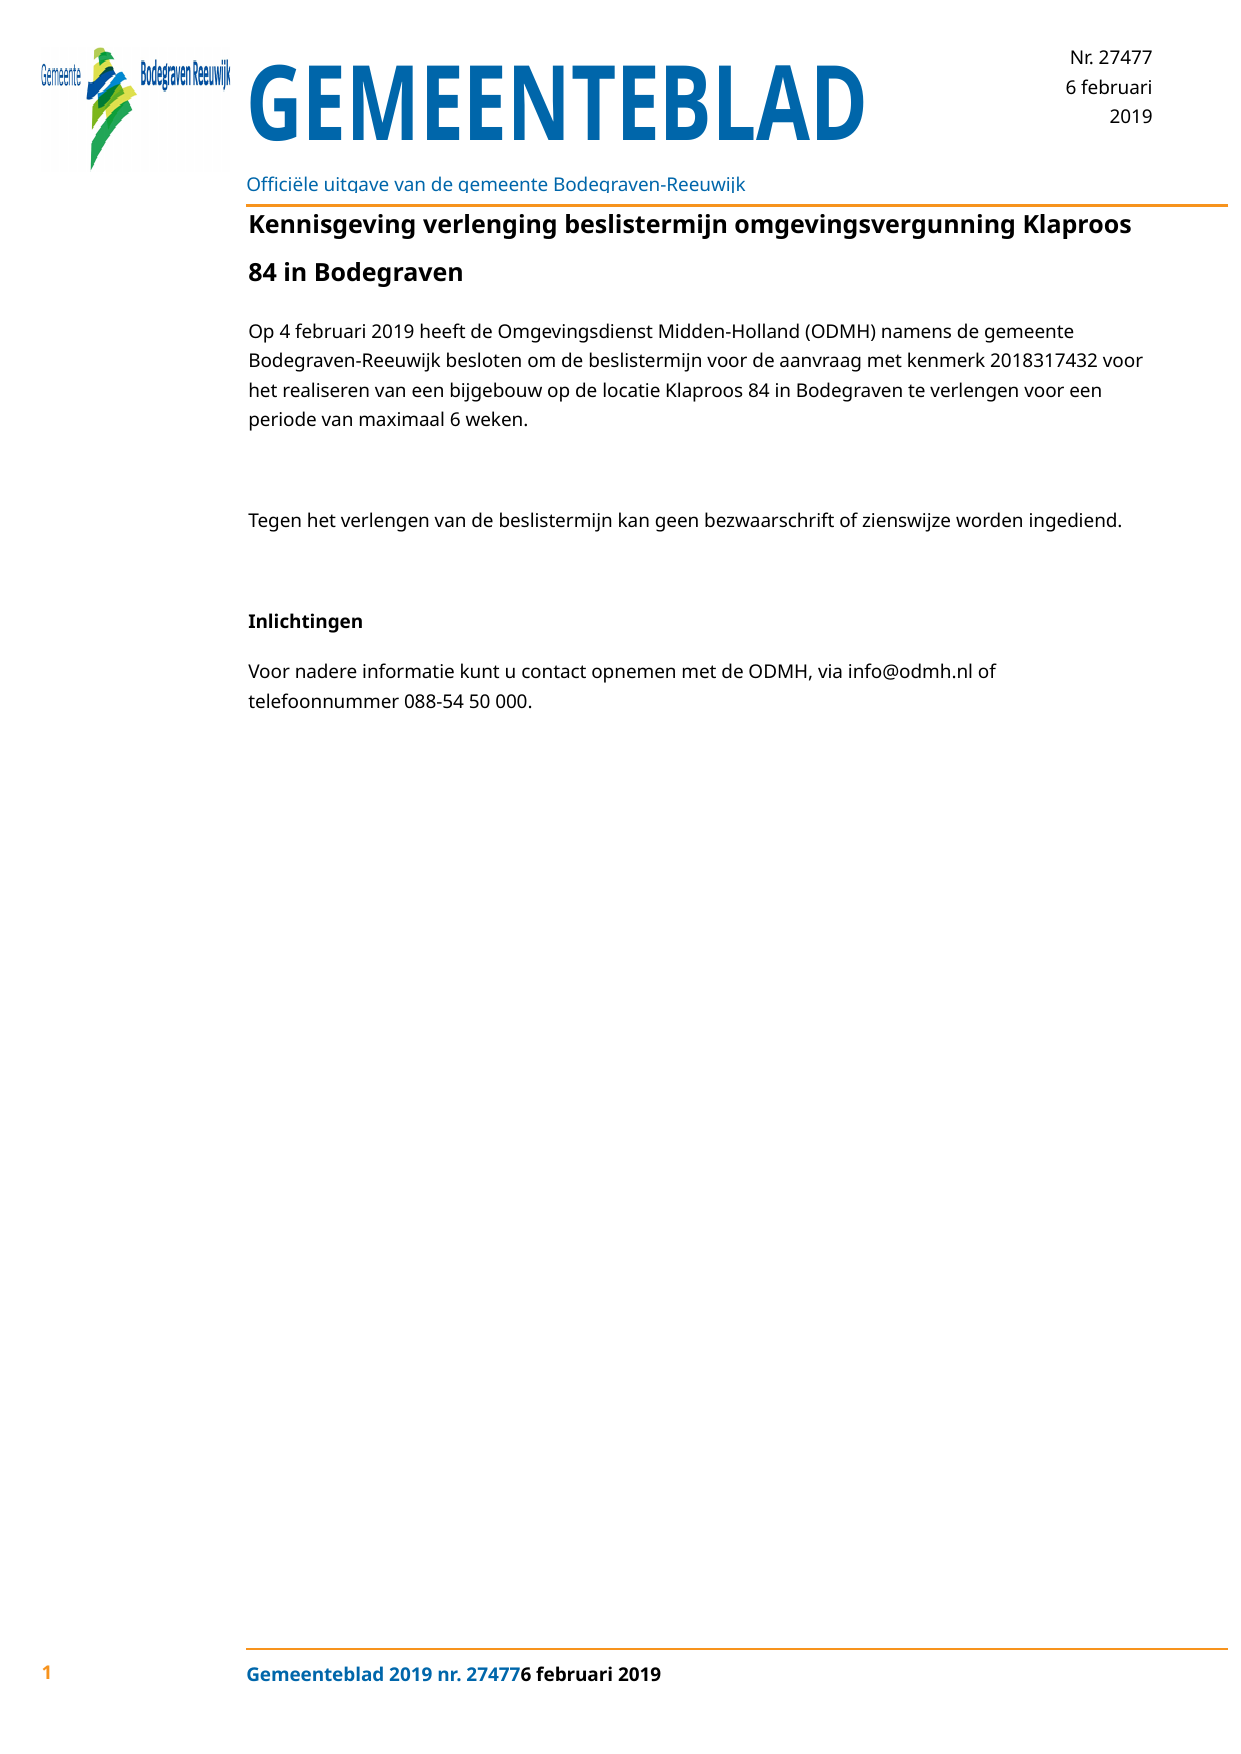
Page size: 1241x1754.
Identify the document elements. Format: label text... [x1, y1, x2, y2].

text Tegen het verlengen van de beslistermijn kan geen bezwaarschrift of zienswijze worden ingediend. [248, 507, 1152, 533]
text Kennisgeving verlenging beslistermijn omgevingsvergunning Klaproos 84 in Bodegraven [248, 207, 1152, 288]
text Voor nadere informatie kunt u contact opnemen met de ODMH, via info@odmh.nl of telefoonnummer 088-54 50 000. [248, 659, 1152, 714]
text Op 4 februari 2019 heeft de Omgevingsdienst Midden-Holland (ODMH) namens de gemeente Bodegraven-Reeuwijk besloten om de beslistermijn voor de aanvraag met kenmerk 2018317432 voor het realiseren van een bijgebouw op de locatie Klaproos 84 in Bodegraven te verlengen voor een periode van maximaal 6 weken. [248, 318, 1152, 432]
picture [41, 47, 231, 172]
text Inlichtingen [248, 608, 1152, 634]
